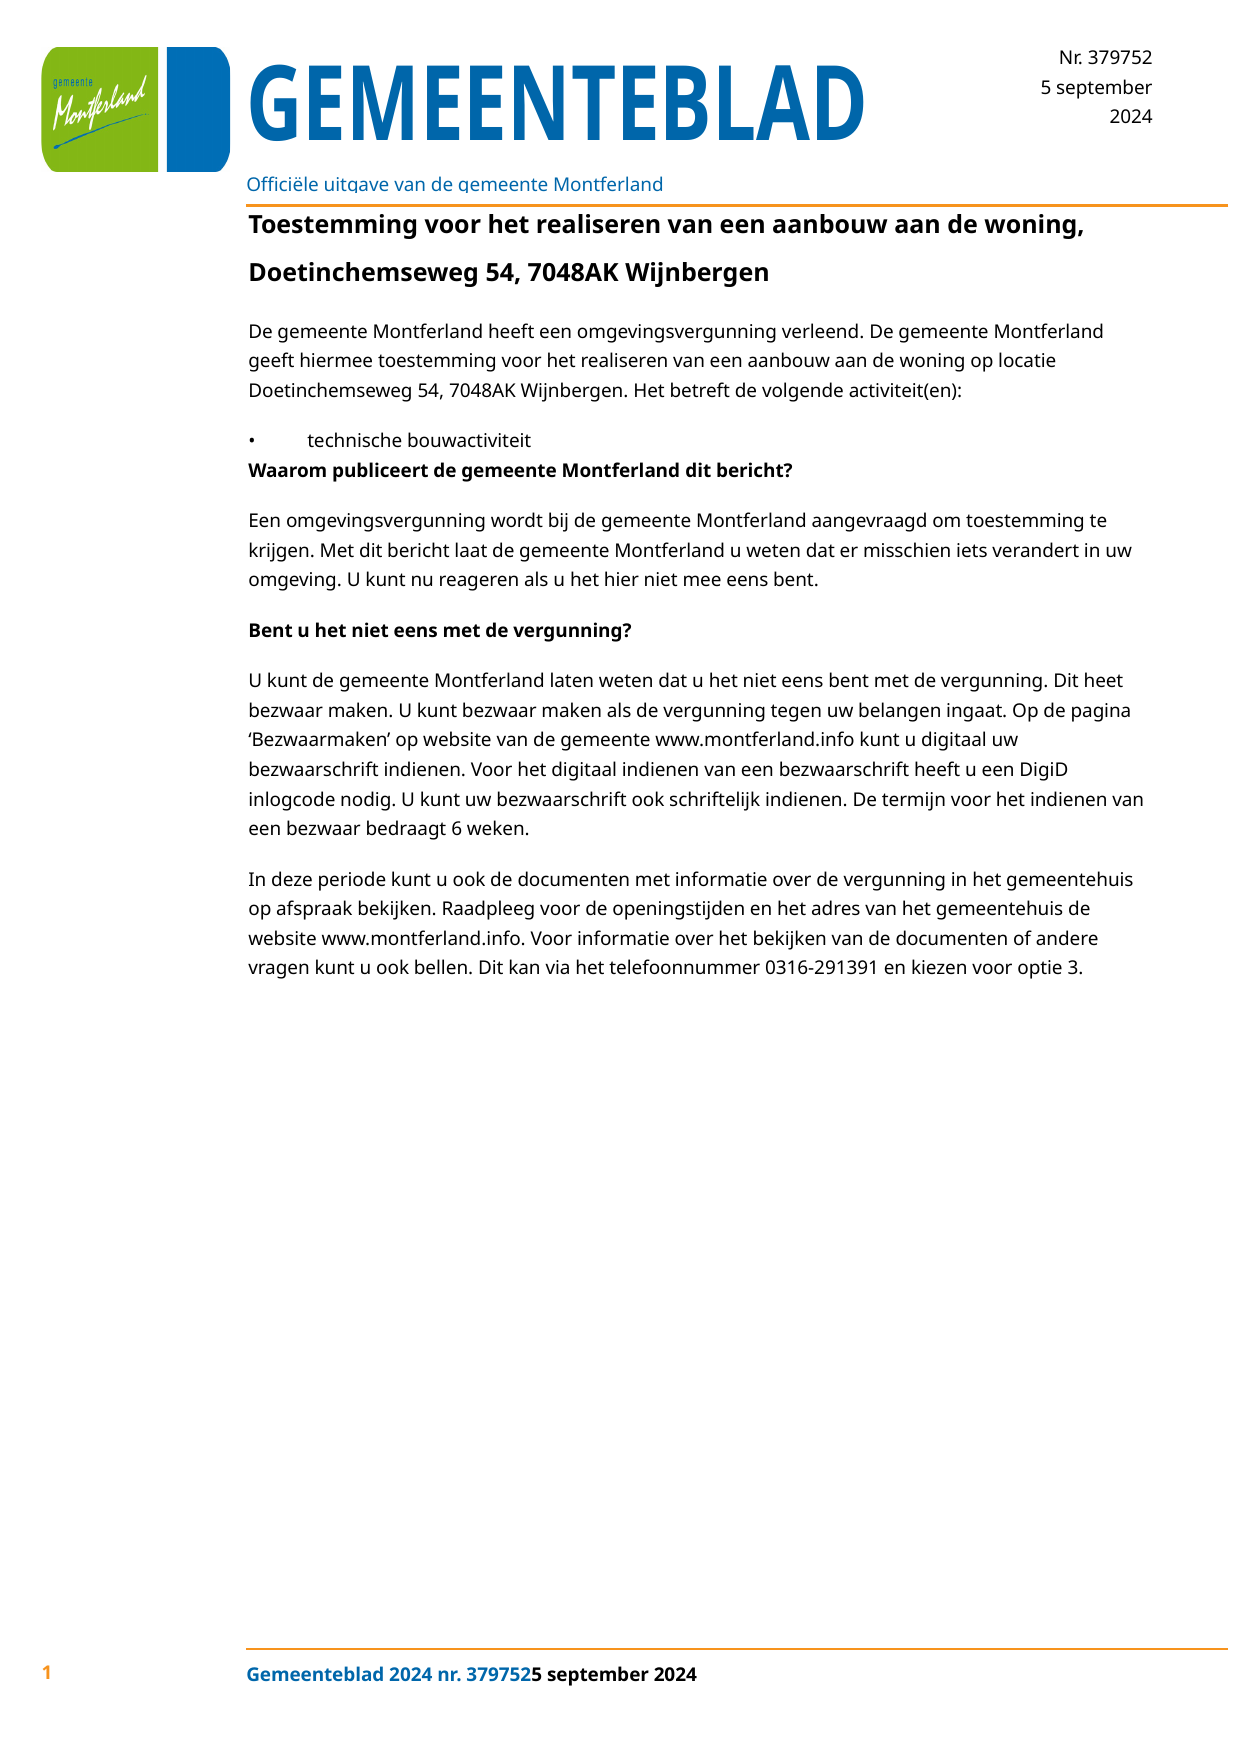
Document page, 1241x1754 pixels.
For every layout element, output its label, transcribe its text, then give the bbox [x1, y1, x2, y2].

text De gemeente Montferland heeft een omgevingsvergunning verleend. De gemeente Montferland geeft hiermee toestemming voor het realiseren van een aanbouw aan de woning op locatie Doetinchemseweg 54, 7048AK Wijnbergen. Het betreft de volgende activiteit(en): [248, 318, 1152, 403]
text Een omgevingsvergunning wordt bij de gemeente Montferland aangevraagd om toestemming te krijgen. Met dit bericht laat de gemeente Montferland u weten dat er misschien iets verandert in uw omgeving. U kunt nu reageren als u het hier niet mee eens bent. [248, 507, 1152, 592]
text Waarom publiceert de gemeente Montferland dit bericht? [248, 457, 1152, 483]
text Bent u het niet eens met de vergunning? [248, 617, 1152, 643]
picture [41, 47, 231, 172]
text U kunt de gemeente Montferland laten weten dat u het niet eens bent met de vergunning. Dit heet bezwaar maken. U kunt bezwaar maken als de vergunning tegen uw belangen ingaat. Op de pagina ‘Bezwaarmaken’ op website van de gemeente www.montferland.info kunt u digitaal uw bezwaarschrift indienen. Voor het digitaal indienen van een bezwaarschrift heeft u een DigiD inlogcode nodig. U kunt uw bezwaarschrift ook schriftelijk indienen. De termijn voor het indienen van een bezwaar bedraagt 6 weken. [248, 667, 1152, 841]
text In deze periode kunt u ook de documenten met informatie over de vergunning in het gemeentehuis op afspraak bekijken. Raadpleeg voor de openingstijden en het adres van het gemeentehuis de website www.montferland.info. Voor informatie over het bekijken van de documenten of andere vragen kunt u ook bellen. Dit kan via het telefoonnummer 0316-291391 en kiezen voor optie 3. [248, 866, 1152, 980]
text Toestemming voor het realiseren van een aanbouw aan de woning, Doetinchemseweg 54, 7048AK Wijnbergen [248, 207, 1152, 288]
list technische bouwactiviteit [248, 427, 1152, 453]
